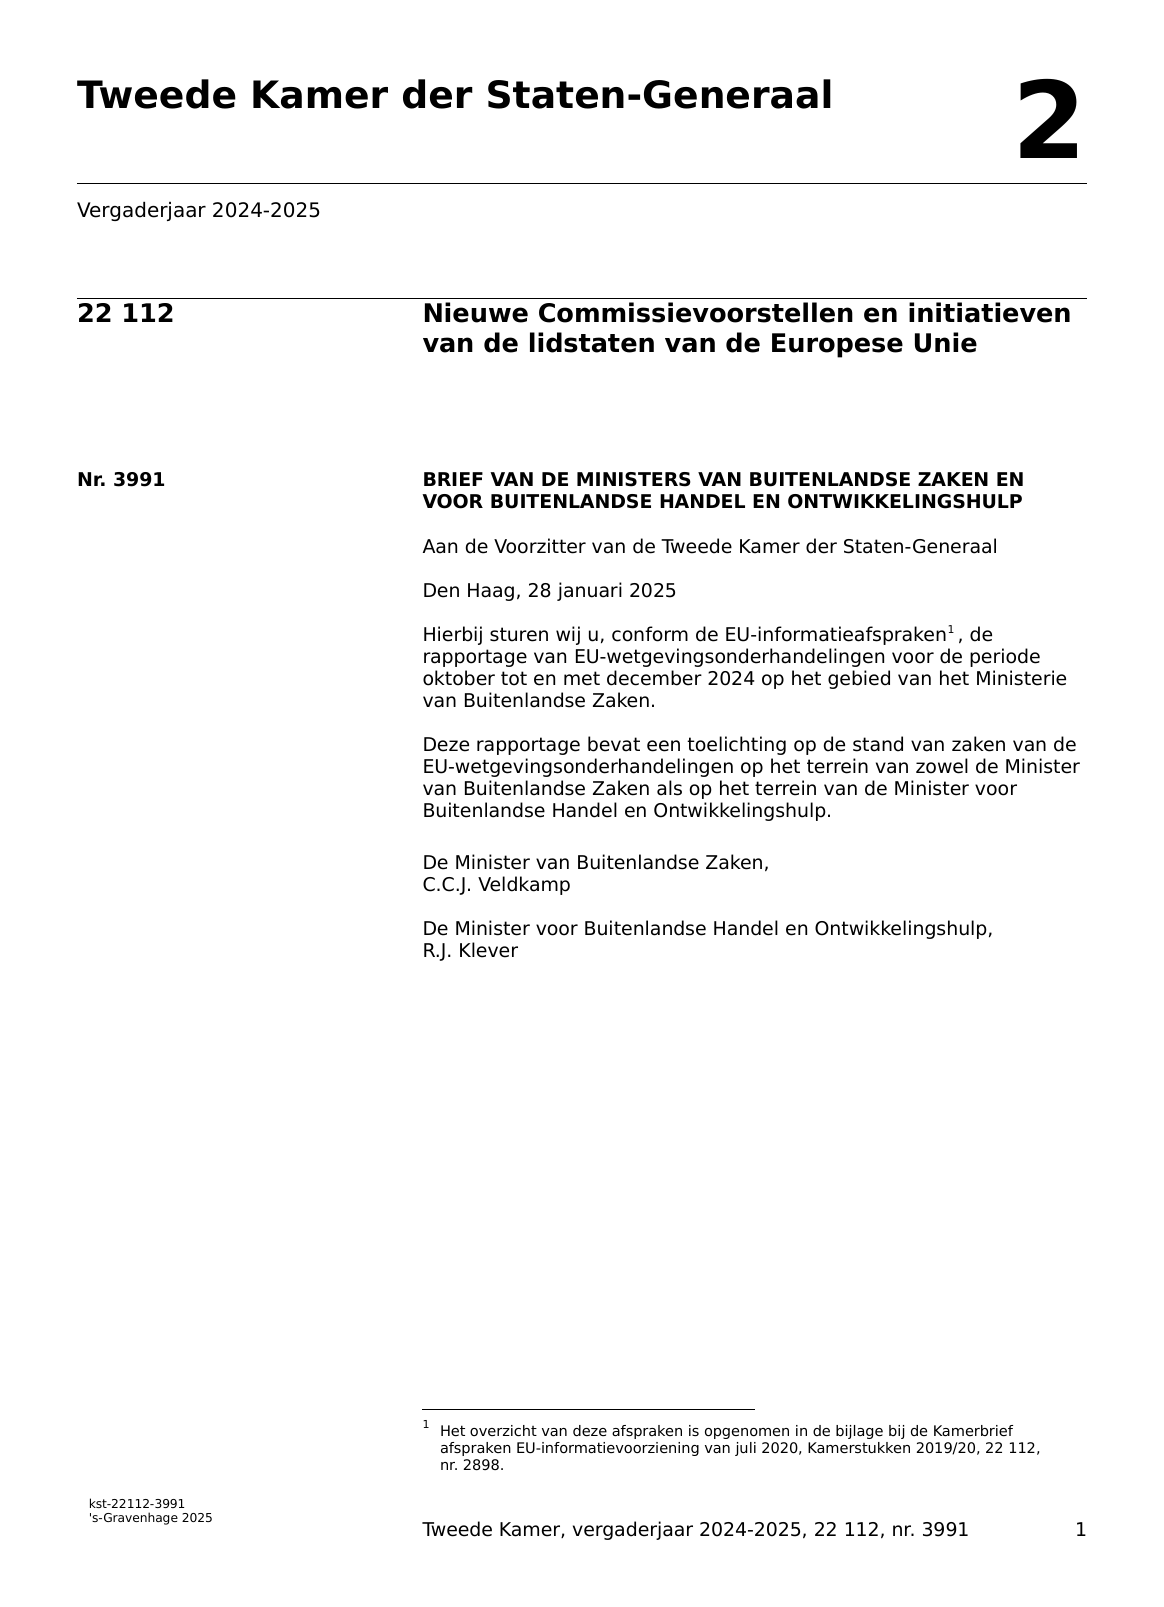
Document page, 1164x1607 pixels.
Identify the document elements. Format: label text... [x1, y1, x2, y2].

text De Minister van Buitenlandse Zaken, C.C.J. Veldkamp [422, 852, 1087, 896]
table_cell Vergaderjaar 2024-2025 [77, 184, 1087, 298]
text Aan de Voorzitter van de Tweede Kamer der Staten-Generaal [422, 536, 1087, 557]
text 's-Gravenhage 2025 [88, 1511, 323, 1525]
text Hierbij sturen wij u, conform de EU-informatieafspraken, de rapportage van EU-wetgevingsonderhandelingen voor de periode oktober tot en met december 2024 op het gebied van het Ministerie van Buitenlandse Zaken. [422, 624, 1087, 712]
subtitle Nr. 3991 BRIEF VAN DE MINISTERS VAN BUITENLANDSE ZAKEN EN VOOR BUITENLANDSE HANDEL EN ONTWIKKELINGSHULP [77, 469, 1087, 513]
table_header Tweede Kamer der Staten-Generaal [77, 59, 886, 183]
text Het overzicht van deze afspraken is opgenomen in de bijlage bij de Kamerbrief afspraken EU-informatievoorziening van juli 2020, Kamerstukken 2019/20, 22 112, nr. 2898. [422, 1418, 1087, 1474]
text Deze rapportage bevat een toelichting op de stand van zaken van de EU-wetgevingsonderhandelingen op het terrein van zowel de Minister van Buitenlandse Zaken als op het terrein van de Minister voor Buitenlandse Handel en Ontwikkelingshulp. [422, 734, 1087, 822]
text De Minister voor Buitenlandse Handel en Ontwikkelingshulp, R.J. Klever [422, 918, 1087, 962]
subtitle 22 112 Nieuwe Commissievoorstellen en initiatieven van de lidstaten van de Europese Unie [77, 299, 1087, 358]
text Den Haag, 28 januari 2025 [422, 580, 1087, 602]
text kst-22112-3991 [88, 1497, 323, 1511]
table_header 2 [886, 59, 1087, 183]
